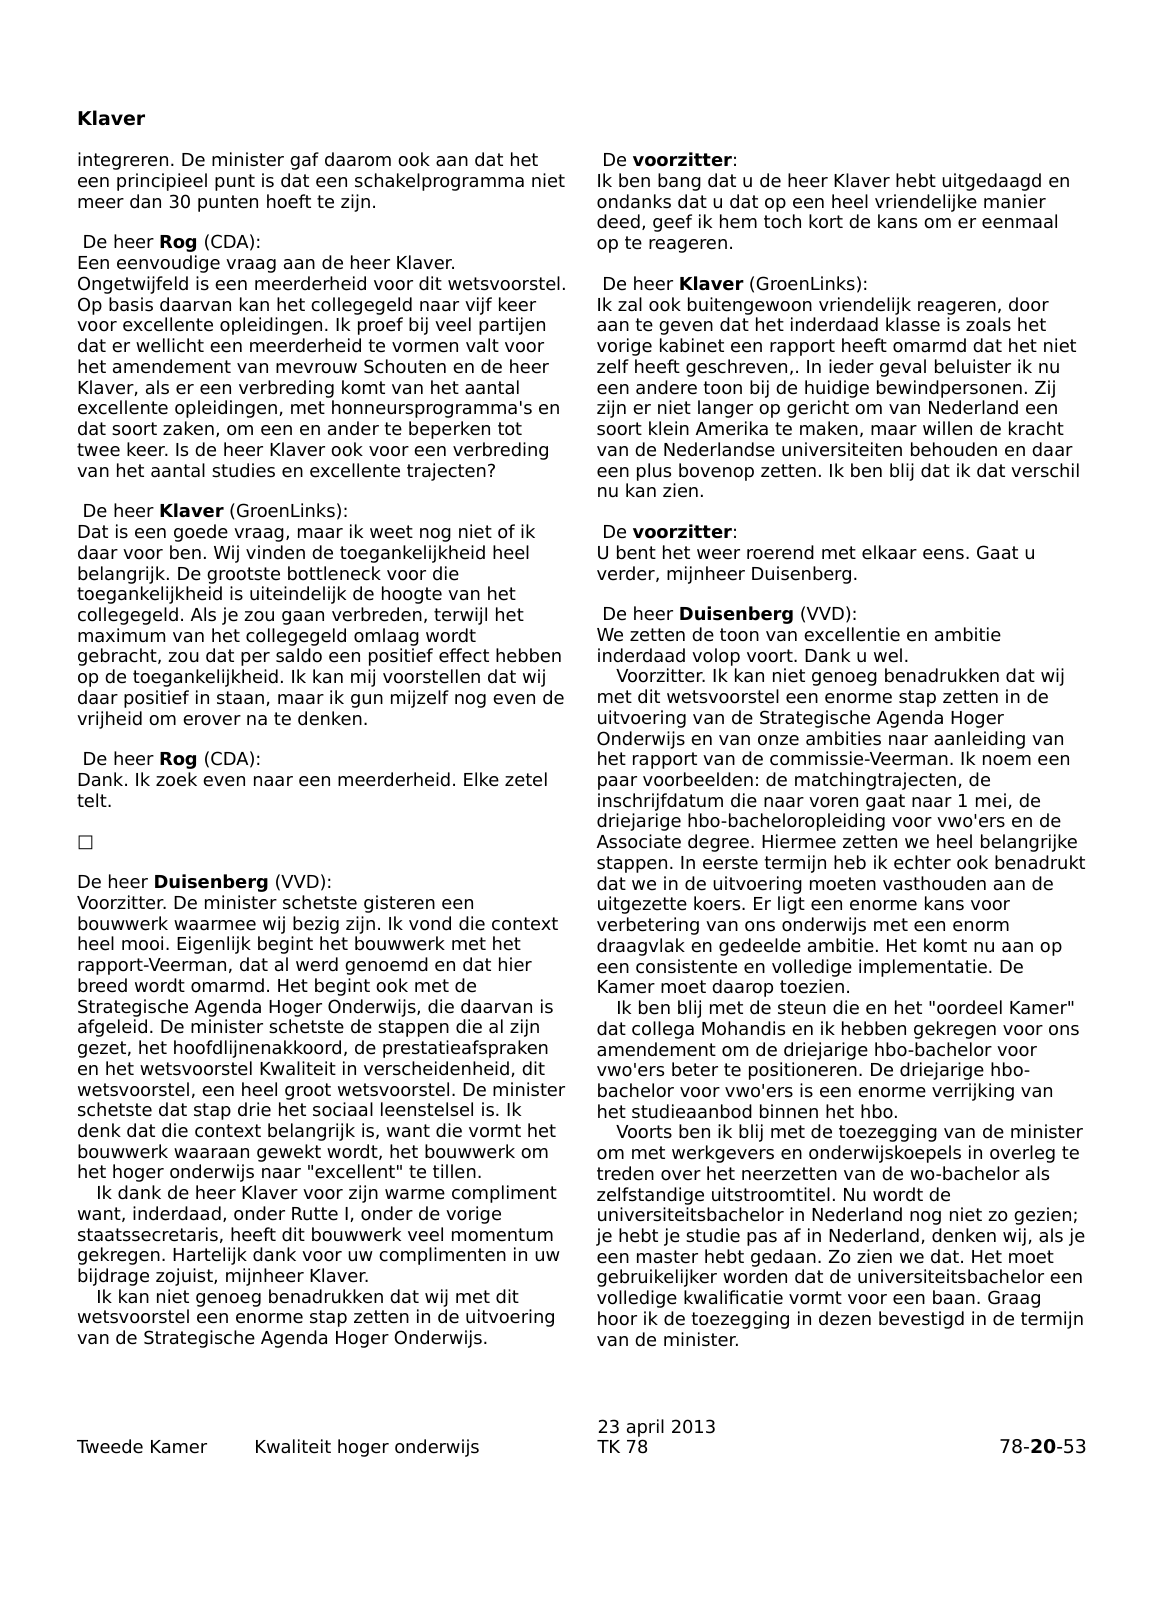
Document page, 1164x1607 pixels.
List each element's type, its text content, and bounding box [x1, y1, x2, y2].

text De voorzitter: [596, 522, 1087, 543]
text Voorzitter. De minister schetste gisteren een bouwwerk waarmee wij bezig zijn. Ik vond die context heel mooi. Eigenlijk begint het bouwwerk met het rapport-Veerman, dat al werd genoemd en dat hier breed wordt omarmd. Het begint ook met de Strategische Agenda Hoger Onderwijs, die daarvan is afgeleid. De minister schetste de stappen die al zijn gezet, het hoofdlijnenakkoord, de prestatieafspraken en het wetsvoorstel Kwaliteit in verscheidenheid, dit wetsvoorstel, een heel groot wetsvoorstel. De minister schetste dat stap drie het sociaal leenstelsel is. Ik denk dat die context belangrijk is, want die vormt het bouwwerk waaraan gewekt wordt, het bouwwerk om het hoger onderwijs naar "excellent" te tillen. [77, 893, 567, 1183]
text De heer Duisenberg (VVD): [596, 604, 1087, 625]
text We zetten de toon van excellentie en ambitie inderdaad volop voort. Dank u wel. [596, 625, 1087, 666]
text De voorzitter: [596, 150, 1087, 171]
text Ik kan niet genoeg benadrukken dat wij met dit wetsvoorstel een enorme stap zetten in de uitvoering van de Strategische Agenda Hoger Onderwijs. [77, 1287, 567, 1349]
text Dat is een goede vraag, maar ik weet nog niet of ik daar voor ben. Wij vinden de toegankelijkheid heel belangrijk. De grootste bottleneck voor die toegankelijkheid is uiteindelijk de hoogte van het collegegeld. Als je zou gaan verbreden, terwijl het maximum van het collegegeld omlaag wordt gebracht, zou dat per saldo een positief effect hebben op de toegankelijkheid. Ik kan mij voorstellen dat wij daar positief in staan, maar ik gun mijzelf nog even de vrijheid om erover na te denken. [77, 522, 567, 729]
text Ik zal ook buitengewoon vriendelijk reageren, door aan te geven dat het inderdaad klasse is zoals het vorige kabinet een rapport heeft omarmd dat het niet zelf heeft geschreven,. In ieder geval beluister ik nu een andere toon bij de huidige bewindpersonen. Zij zijn er niet langer op gericht om van Nederland een soort klein Amerika te maken, maar willen de kracht van de Nederlandse universiteiten behouden en daar een plus bovenop zetten. Ik ben blij dat ik dat verschil nu kan zien. [596, 294, 1087, 502]
text De heer Rog (CDA): [77, 749, 567, 770]
text De heer Rog (CDA): [77, 232, 567, 253]
text Een eenvoudige vraag aan de heer Klaver. Ongetwijfeld is een meerderheid voor dit wetsvoorstel. Op basis daarvan kan het collegegeld naar vijf keer voor excellente opleidingen. Ik proef bij veel partijen dat er wellicht een meerderheid te vormen valt voor het amendement van mevrouw Schouten en de heer Klaver, als er een verbreding komt van het aantal excellente opleidingen, met honneursprogramma's en dat soort zaken, om een en ander te beperken tot twee keer. Is de heer Klaver ook voor een verbreding van het aantal studies en excellente trajecten? [77, 253, 567, 481]
text Voorts ben ik blij met de toezegging van de minister om met werkgevers en onderwijskoepels in overleg te treden over het neerzetten van de wo-bachelor als zelfstandige uitstroomtitel. Nu wordt de universiteitsbachelor in Nederland nog niet zo gezien; je hebt je studie pas af in Nederland, denken wij, als je een master hebt gedaan. Zo zien we dat. Het moet gebruikelijker worden dat de universiteitsbachelor een volledige kwalificatie vormt voor een baan. Graag hoor ik de toezegging in dezen bevestigd in de termijn van de minister. [596, 1122, 1087, 1350]
text Voorzitter. Ik kan niet genoeg benadrukken dat wij met dit wetsvoorstel een enorme stap zetten in de uitvoering van de Strategische Agenda Hoger Onderwijs en van onze ambities naar aanleiding van het rapport van de commissie-Veerman. Ik noem een paar voorbeelden: de matchingtrajecten, de inschrijfdatum die naar voren gaat naar 1 mei, de driejarige hbo-bacheloropleiding voor vwo'ers en de Associate degree. Hiermee zetten we heel belangrijke stappen. In eerste termijn heb ik echter ook benadrukt dat we in de uitvoering moeten vasthouden aan de uitgezette koers. Er ligt een enorme kans voor verbetering van ons onderwijs met een enorm draagvlak en gedeelde ambitie. Het komt nu aan op een consistente en volledige implementatie. De Kamer moet daarop toezien. [596, 666, 1087, 998]
text De heer Duisenberg (VVD): [77, 872, 567, 893]
text De heer Klaver (GroenLinks): [596, 274, 1087, 294]
text integreren. De minister gaf daarom ook aan dat het een principieel punt is dat een schakelprogramma niet meer dan 30 punten hoeft te zijn. [77, 150, 567, 212]
text Ik ben blij met de steun die en het "oordeel Kamer" dat collega Mohandis en ik hebben gekregen voor ons amendement om de driejarige hbo-bachelor voor vwo'ers beter te positioneren. De driejarige hbo-bachelor voor vwo'ers is een enorme verrijking van het studieaanbod binnen het hbo. [596, 998, 1087, 1122]
text De heer Klaver (GroenLinks): [77, 501, 567, 522]
text □ [77, 831, 567, 852]
text U bent het weer roerend met elkaar eens. Gaat u verder, mijnheer Duisenberg. [596, 543, 1087, 584]
text Ik dank de heer Klaver voor zijn warme compliment want, inderdaad, onder Rutte I, onder de vorige staatssecretaris, heeft dit bouwwerk veel momentum gekregen. Hartelijk dank voor uw complimenten in uw bijdrage zojuist, mijnheer Klaver. [77, 1183, 567, 1287]
text Dank. Ik zoek even naar een meerderheid. Elke zetel telt. [77, 770, 567, 811]
text Ik ben bang dat u de heer Klaver hebt uitgedaagd en ondanks dat u dat op een heel vriendelijke manier deed, geef ik hem toch kort de kans om er eenmaal op te reageren. [596, 171, 1087, 254]
